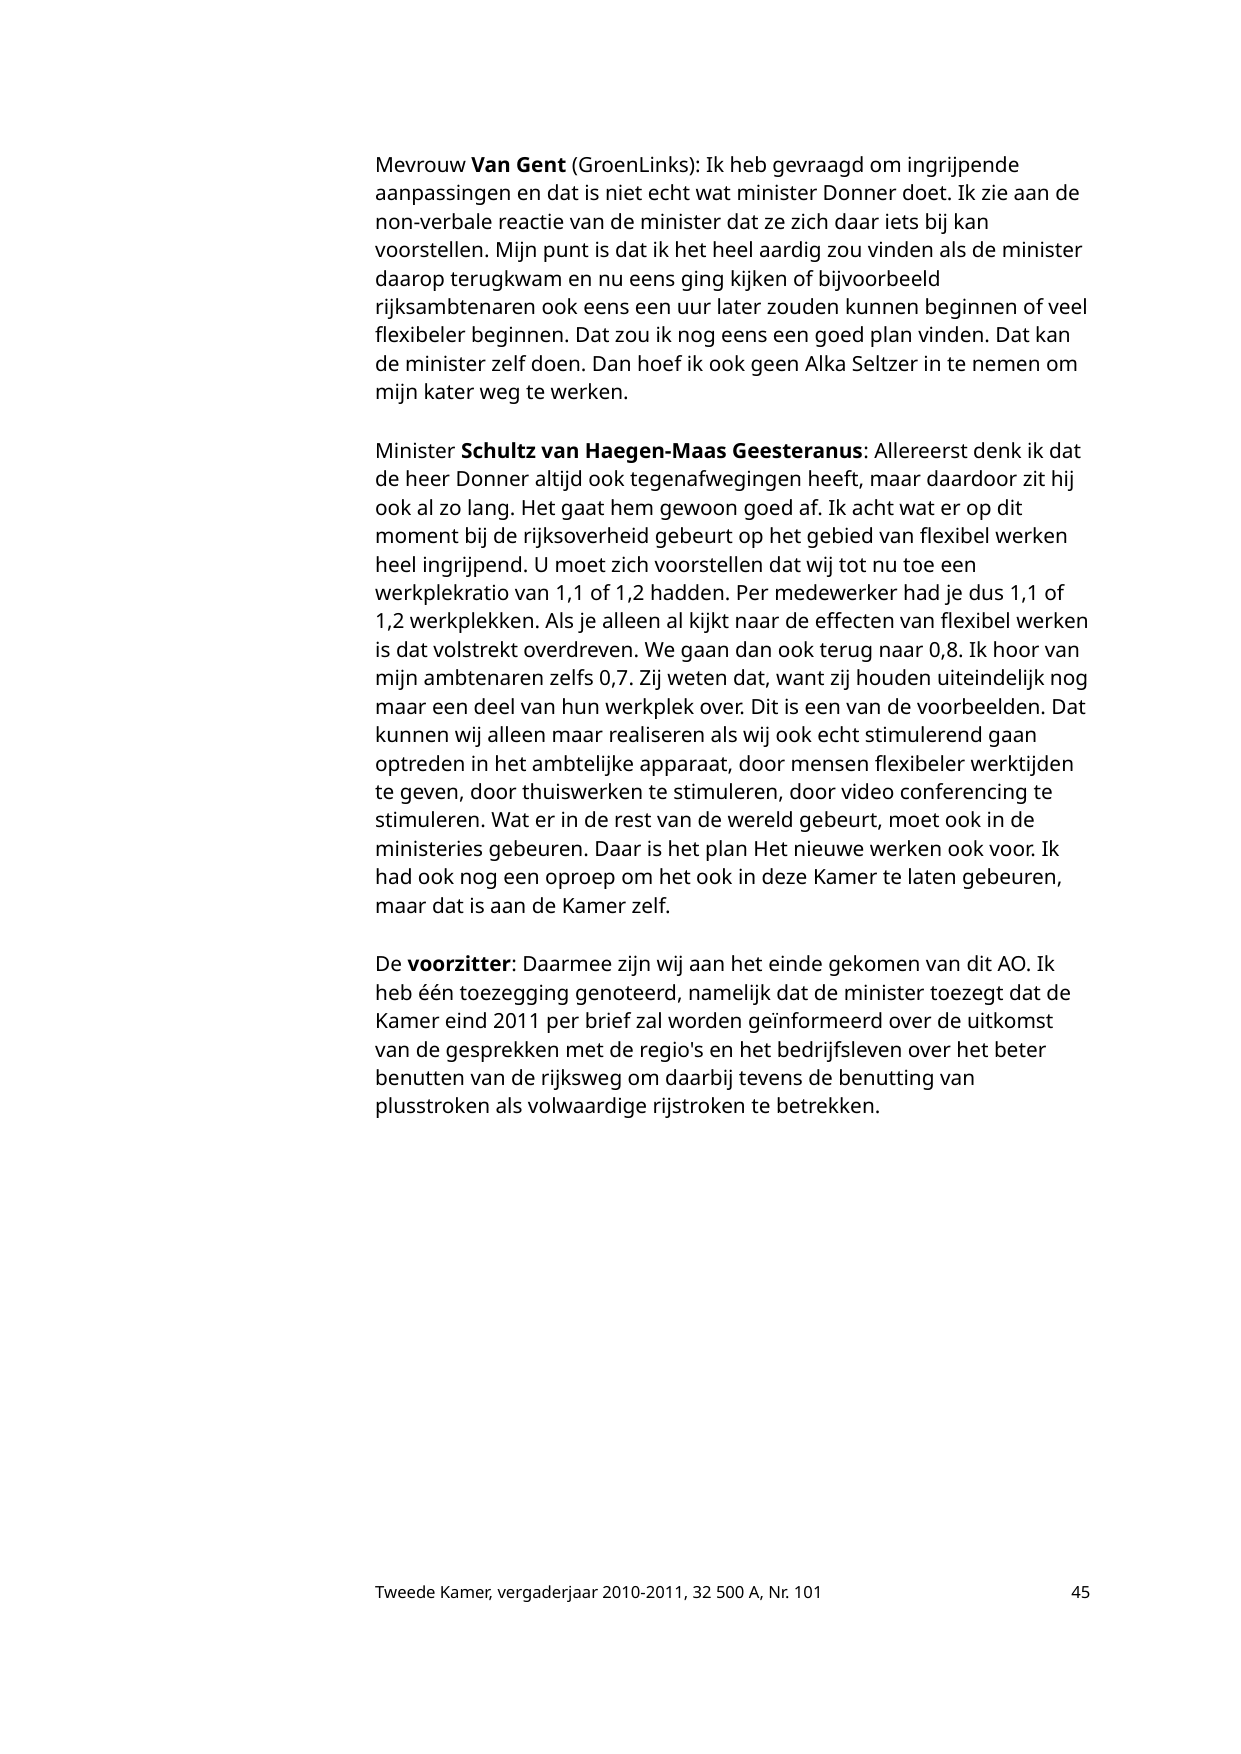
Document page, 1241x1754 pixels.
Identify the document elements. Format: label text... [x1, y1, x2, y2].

text Minister Schultz van Haegen-Maas Geesteranus: Allereerst denk ik dat de heer Donner altijd ook tegenafwegingen heeft, maar daardoor zit hij ook al zo lang. Het gaat hem gewoon goed af. Ik acht wat er op dit moment bij de rijksoverheid gebeurt op het gebied van flexibel werken heel ingrijpend. U moet zich voorstellen dat wij tot nu toe een werkplekratio van 1,1 of 1,2 hadden. Per medewerker had je dus 1,1 of 1,2 werkplekken. Als je alleen al kijkt naar de effecten van flexibel werken is dat volstrekt overdreven. We gaan dan ook terug naar 0,8. Ik hoor van mijn ambtenaren zelfs 0,7. Zij weten dat, want zij houden uiteindelijk nog maar een deel van hun werkplek over. Dit is een van de voorbeelden. Dat kunnen wij alleen maar realiseren als wij ook echt stimulerend gaan optreden in het ambtelijke apparaat, door mensen flexibeler werktijden te geven, door thuiswerken te stimuleren, door video conferencing te stimuleren. Wat er in de rest van de wereld gebeurt, moet ook in de ministeries gebeuren. Daar is het plan Het nieuwe werken ook voor. Ik had ook nog een oproep om het ook in deze Kamer te laten gebeuren, maar dat is aan de Kamer zelf. [375, 436, 1090, 919]
text De voorzitter: Daarmee zijn wij aan het einde gekomen van dit AO. Ik heb één toezegging genoteerd, namelijk dat de minister toezegt dat de Kamer eind 2011 per brief zal worden geïnformeerd over de uitkomst van de gesprekken met de regio's en het bedrijfsleven over het beter benutten van de rijksweg om daarbij tevens de benutting van plusstroken als volwaardige rijstroken te betrekken. [375, 949, 1090, 1120]
text Mevrouw Van Gent (GroenLinks): Ik heb gevraagd om ingrijpende aanpassingen en dat is niet echt wat minister Donner doet. Ik zie aan de non-verbale reactie van de minister dat ze zich daar iets bij kan voorstellen. Mijn punt is dat ik het heel aardig zou vinden als de minister daarop terugkwam en nu eens ging kijken of bijvoorbeeld rijksambtenaren ook eens een uur later zouden kunnen beginnen of veel flexibeler beginnen. Dat zou ik nog eens een goed plan vinden. Dat kan de minister zelf doen. Dan hoef ik ook geen Alka Seltzer in te nemen om mijn kater weg te werken. [375, 150, 1090, 406]
